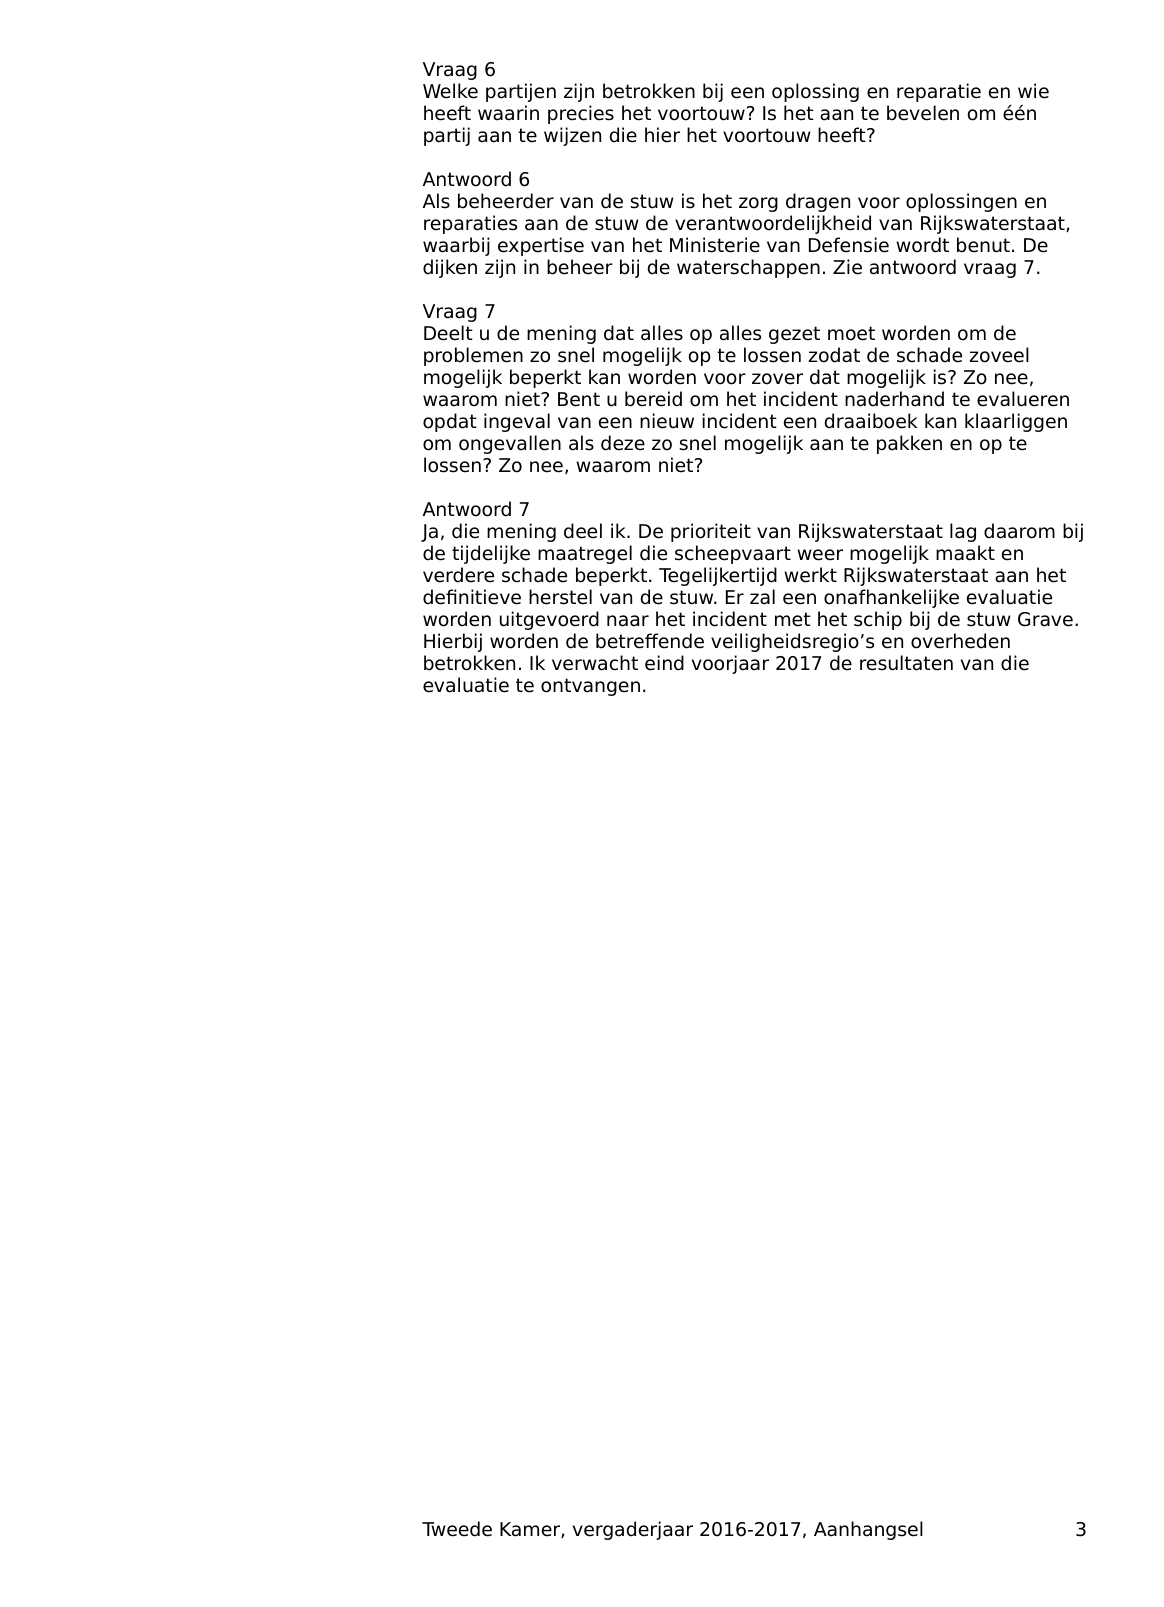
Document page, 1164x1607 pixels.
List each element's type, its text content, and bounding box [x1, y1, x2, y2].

text Welke partijen zijn betrokken bij een oplossing en reparatie en wie heeft waarin precies het voortouw? Is het aan te bevelen om één partij aan te wijzen die hier het voortouw heeft? [422, 81, 1087, 147]
text Als beheerder van de stuw is het zorg dragen voor oplossingen en reparaties aan de stuw de verantwoordelijkheid van Rijkswaterstaat, waarbij expertise van het Ministerie van Defensie wordt benut. De dijken zijn in beheer bij de waterschappen. Zie antwoord vraag 7. [422, 191, 1087, 279]
text Vraag 6 [422, 59, 1087, 81]
text Antwoord 7 [422, 499, 1087, 521]
text Deelt u de mening dat alles op alles gezet moet worden om de problemen zo snel mogelijk op te lossen zodat de schade zoveel mogelijk beperkt kan worden voor zover dat mogelijk is? Zo nee, waarom niet? Bent u bereid om het incident naderhand te evalueren opdat ingeval van een nieuw incident een draaiboek kan klaarliggen om ongevallen als deze zo snel mogelijk aan te pakken en op te lossen? Zo nee, waarom niet? [422, 323, 1087, 477]
text Antwoord 6 [422, 169, 1087, 191]
text Ja, die mening deel ik. De prioriteit van Rijkswaterstaat lag daarom bij de tijdelijke maatregel die scheepvaart weer mogelijk maakt en verdere schade beperkt. Tegelijkertijd werkt Rijkswaterstaat aan het definitieve herstel van de stuw. Er zal een onafhankelijke evaluatie worden uitgevoerd naar het incident met het schip bij de stuw Grave. Hierbij worden de betreffende veiligheidsregio’s en overheden betrokken. Ik verwacht eind voorjaar 2017 de resultaten van die evaluatie te ontvangen. [422, 521, 1087, 697]
text Vraag 7 [422, 301, 1087, 323]
